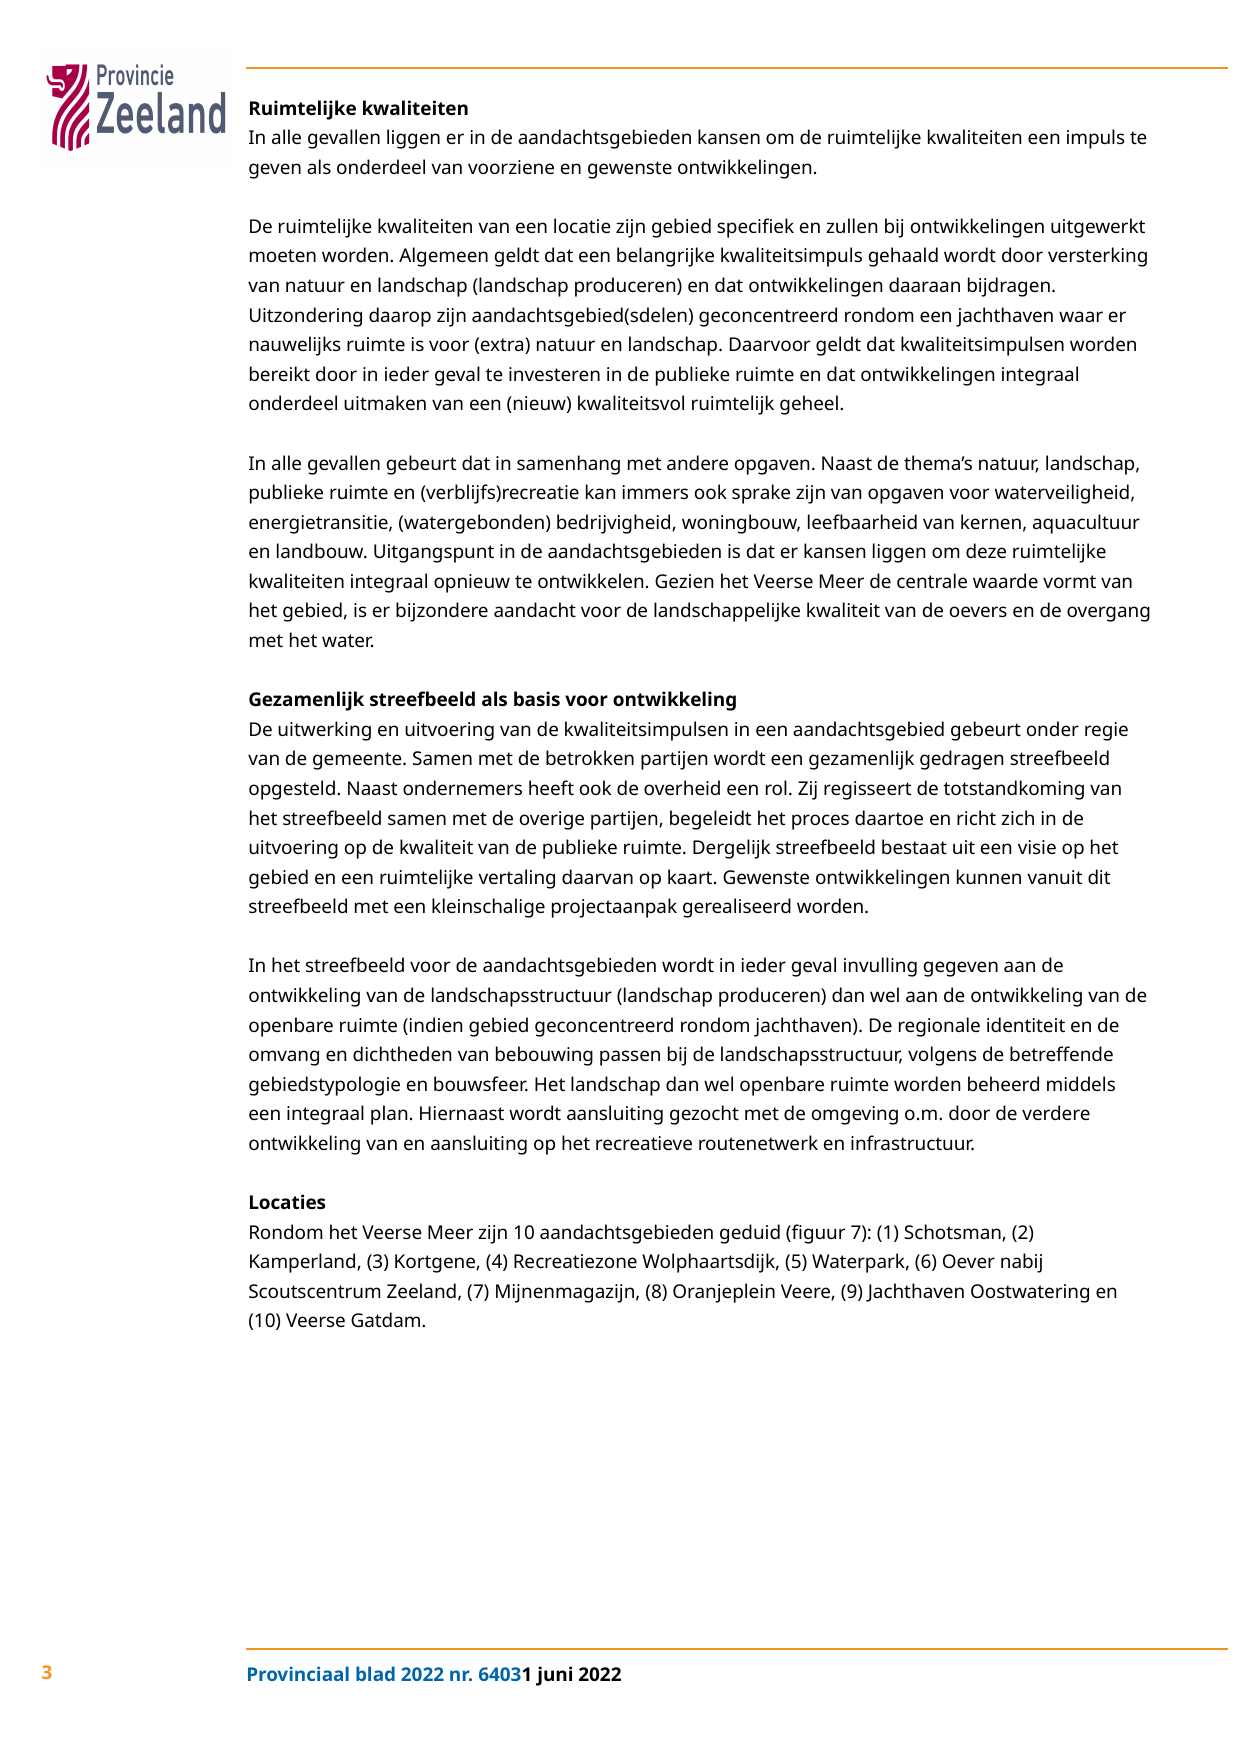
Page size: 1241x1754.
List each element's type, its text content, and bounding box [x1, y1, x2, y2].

picture [41, 47, 231, 172]
text Ruimtelijke kwaliteiten [248, 95, 1152, 121]
text De ruimtelijke kwaliteiten van een locatie zijn gebied specifiek en zullen bij ontwikkelingen uitgewerkt moeten worden. Algemeen geldt dat een belangrijke kwaliteitsimpuls gehaald wordt door versterking van natuur en landschap (landschap produceren) en dat ontwikkelingen daaraan bijdragen. Uitzondering daarop zijn aandachtsgebied(sdelen) geconcentreerd rondom een jachthaven waar er nauwelijks ruimte is voor (extra) natuur en landschap. Daarvoor geldt dat kwaliteitsimpulsen worden bereikt door in ieder geval te investeren in de publieke ruimte en dat ontwikkelingen integraal onderdeel uitmaken van een (nieuw) kwaliteitsvol ruimtelijk geheel. [248, 213, 1152, 416]
text Locaties [248, 1189, 1152, 1215]
text Rondom het Veerse Meer zijn 10 aandachtsgebieden geduid (figuur 7): (1) Schotsman, (2) Kamperland, (3) Kortgene, (4) Recreatiezone Wolphaartsdijk, (5) Waterpark, (6) Oever nabij Scoutscentrum Zeeland, (7) Mijnenmagazijn, (8) Oranjeplein Veere, (9) Jachthaven Oostwatering en (10) Veerse Gatdam. [248, 1219, 1152, 1333]
text In het streefbeeld voor de aandachtsgebieden wordt in ieder geval invulling gegeven aan de ontwikkeling van de landschapsstructuur (landschap produceren) dan wel aan de ontwikkeling van de openbare ruimte (indien gebied geconcentreerd rondom jachthaven). De regionale identiteit en de omvang en dichtheden van bebouwing passen bij de landschapsstructuur, volgens de betreffende gebiedstypologie en bouwsfeer. Het landschap dan wel openbare ruimte worden beheerd middels een integraal plan. Hiernaast wordt aansluiting gezocht met de omgeving o.m. door de verdere ontwikkeling van en aansluiting op het recreatieve routenetwerk en infrastructuur. [248, 953, 1152, 1156]
text Gezamenlijk streefbeeld als basis voor ontwikkeling [248, 686, 1152, 712]
text In alle gevallen gebeurt dat in samenhang met andere opgaven. Naast de thema’s natuur, landschap, publieke ruimte en (verblijfs)recreatie kan immers ook sprake zijn van opgaven voor waterveiligheid, energietransitie, (watergebonden) bedrijvigheid, woningbouw, leefbaarheid van kernen, aquacultuur en landbouw. Uitgangspunt in de aandachtsgebieden is dat er kansen liggen om deze ruimtelijke kwaliteiten integraal opnieuw te ontwikkelen. Gezien het Veerse Meer de centrale waarde vormt van het gebied, is er bijzondere aandacht voor de landschappelijke kwaliteit van de oevers en de overgang met het water. [248, 450, 1152, 653]
text De uitwerking en uitvoering van de kwaliteitsimpulsen in een aandachtsgebied gebeurt onder regie van de gemeente. Samen met de betrokken partijen wordt een gezamenlijk gedragen streefbeeld opgesteld. Naast ondernemers heeft ook de overheid een rol. Zij regisseert de totstandkoming van het streefbeeld samen met de overige partijen, begeleidt het proces daartoe en richt zich in de uitvoering op de kwaliteit van de publieke ruimte. Dergelijk streefbeeld bestaat uit een visie op het gebied en een ruimtelijke vertaling daarvan op kaart. Gewenste ontwikkelingen kunnen vanuit dit streefbeeld met een kleinschalige projectaanpak gerealiseerd worden. [248, 716, 1152, 919]
text In alle gevallen liggen er in de aandachtsgebieden kansen om de ruimtelijke kwaliteiten een impuls te geven als onderdeel van voorziene en gewenste ontwikkelingen. [248, 124, 1152, 180]
